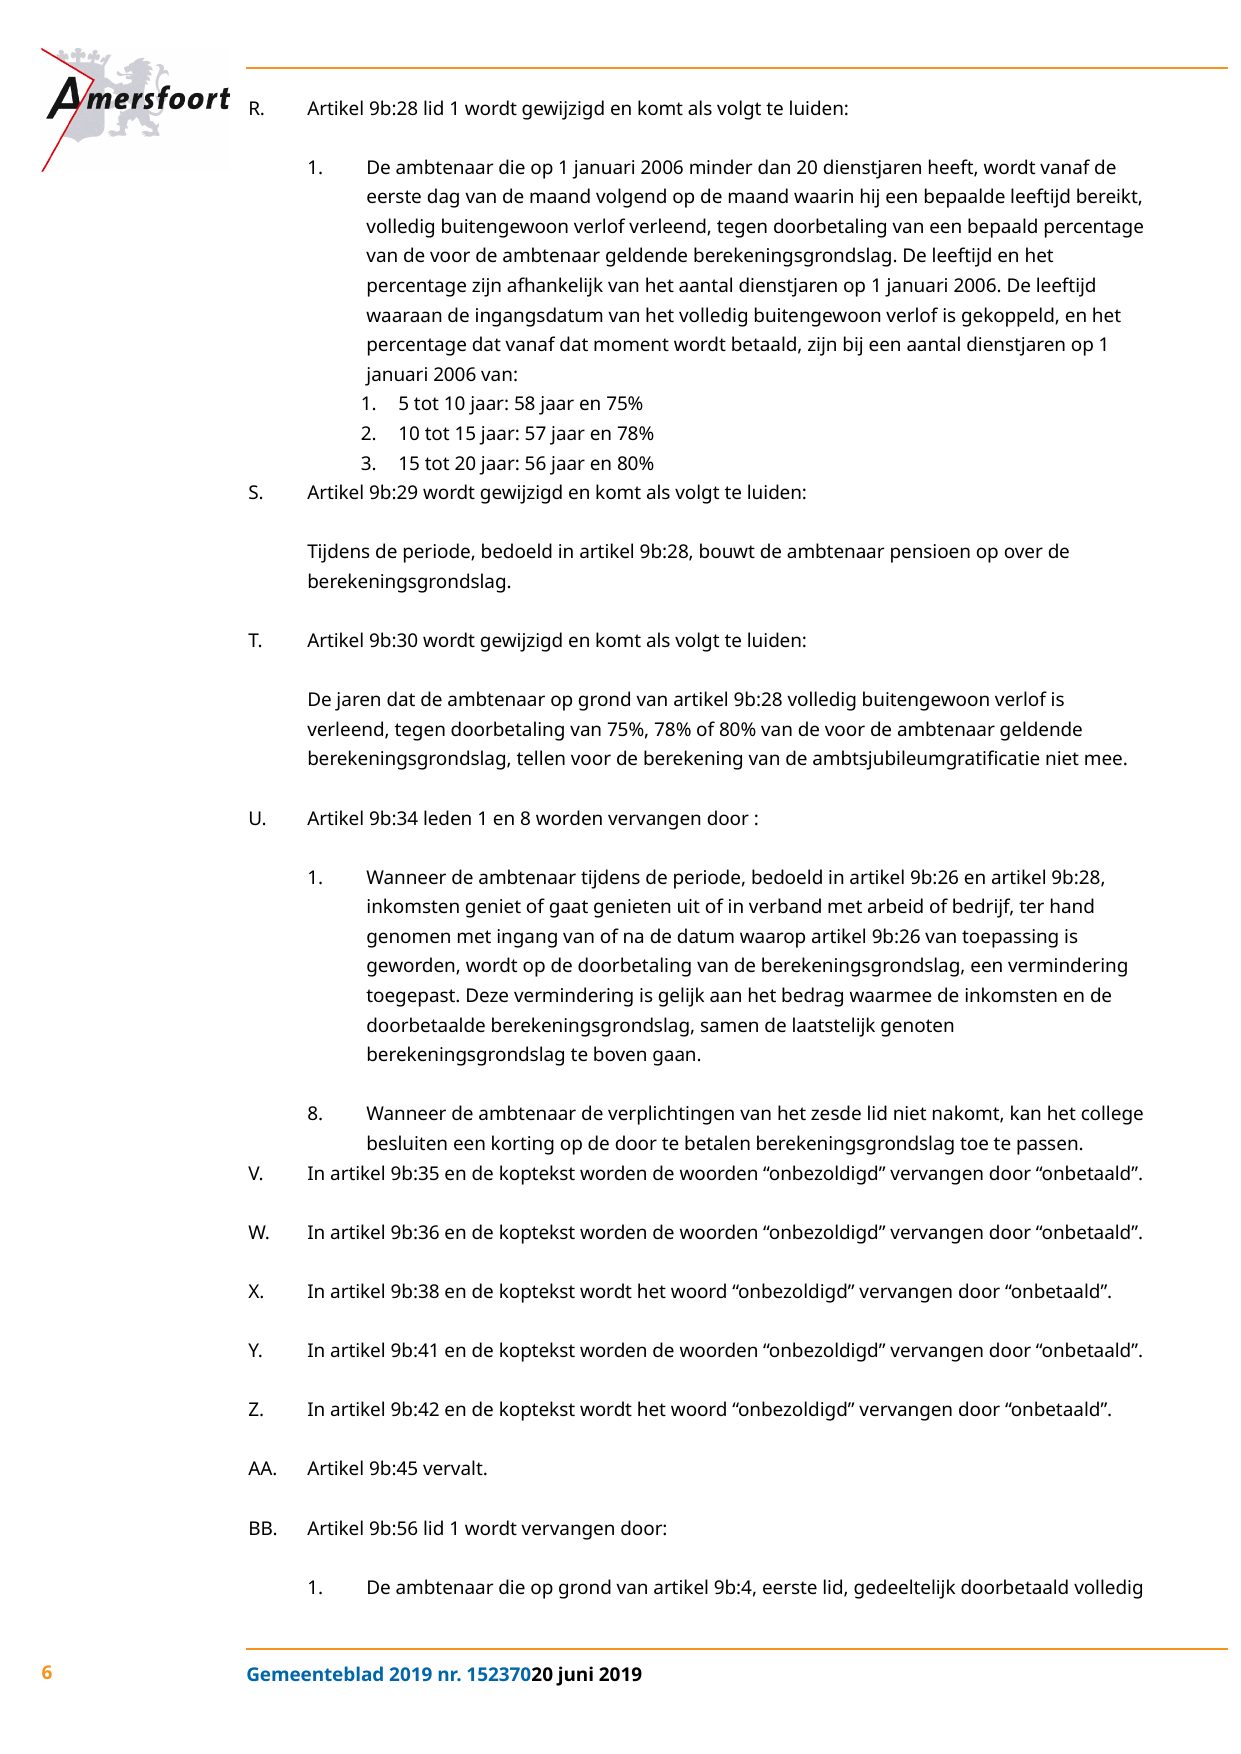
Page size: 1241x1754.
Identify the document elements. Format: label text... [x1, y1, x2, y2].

list Artikel 9b:28 lid 1 wordt gewijzigd en komt als volgt te luiden: [248, 95, 1152, 121]
list Tijdens de periode, bedoeld in artikel 9b:28, bouwt de ambtenaar pensioen op over de berekeningsgrondslag. [248, 538, 1152, 594]
list Artikel 9b:34 leden 1 en 8 worden vervangen door : [248, 805, 1152, 831]
list Artikel 9b:56 lid 1 wordt vervangen door: [248, 1515, 1152, 1541]
list Wanneer de ambtenaar tijdens de periode, bedoeld in artikel 9b:26 en artikel 9b:28, inkomsten geniet of gaat genieten uit of in verband met arbeid of bedrijf, ter hand genomen met ingang van of na de datum waarop artikel 9b:26 van toepassing is geworden, wordt op de doorbetaling van de berekeningsgrondslag, een vermindering toegepast. Deze vermindering is gelijk aan het bedrag waarmee de inkomsten en de doorbetaalde berekeningsgrondslag, samen de laatstelijk genoten berekeningsgrondslag te boven gaan. [307, 864, 1152, 1067]
list In artikel 9b:41 en de koptekst worden de woorden “onbezoldigd” vervangen door “onbetaald”. [248, 1337, 1152, 1363]
list Wanneer de ambtenaar de verplichtingen van het zesde lid niet nakomt, kan het college besluiten een korting op de door te betalen berekeningsgrondslag toe te passen. [307, 1101, 1152, 1156]
list Artikel 9b:29 wordt gewijzigd en komt als volgt te luiden: [248, 479, 1152, 505]
list Artikel 9b:30 wordt gewijzigd en komt als volgt te luiden: [248, 627, 1152, 653]
list 15 tot 20 jaar: 56 jaar en 80% [361, 450, 1152, 476]
list In artikel 9b:35 en de koptekst worden de woorden “onbezoldigd” vervangen door “onbetaald”. [248, 1160, 1152, 1186]
list De ambtenaar die op 1 januari 2006 minder dan 20 dienstjaren heeft, wordt vanaf de eerste dag van de maand volgend op de maand waarin hij een bepaalde leeftijd bereikt, volledig buitengewoon verlof verleend, tegen doorbetaling van een bepaald percentage van de voor de ambtenaar geldende berekeningsgrondslag. De leeftijd en het percentage zijn afhankelijk van het aantal dienstjaren op 1 januari 2006. De leeftijd waaraan de ingangsdatum van het volledig buitengewoon verlof is gekoppeld, en het percentage dat vanaf dat moment wordt betaald, zijn bij een aantal dienstjaren op 1 januari 2006 van: [307, 154, 1152, 387]
list 10 tot 15 jaar: 57 jaar en 78% [361, 420, 1152, 446]
list De jaren dat de ambtenaar op grond van artikel 9b:28 volledig buitengewoon verlof is verleend, tegen doorbetaling van 75%, 78% of 80% van de voor de ambtenaar geldende berekeningsgrondslag, tellen voor de berekening van de ambtsjubileumgratificatie niet mee. [248, 686, 1152, 771]
picture [41, 47, 231, 172]
list In artikel 9b:42 en de koptekst wordt het woord “onbezoldigd” vervangen door “onbetaald”. [248, 1396, 1152, 1422]
list Artikel 9b:45 vervalt. [248, 1456, 1152, 1481]
list De ambtenaar die op grond van artikel 9b:4, eerste lid, gedeeltelijk doorbetaald volledig [307, 1574, 1152, 1600]
list In artikel 9b:36 en de koptekst worden de woorden “onbezoldigd” vervangen door “onbetaald”. [248, 1219, 1152, 1245]
list In artikel 9b:38 en de koptekst wordt het woord “onbezoldigd” vervangen door “onbetaald”. [248, 1278, 1152, 1304]
list 5 tot 10 jaar: 58 jaar en 75% [361, 391, 1152, 416]
